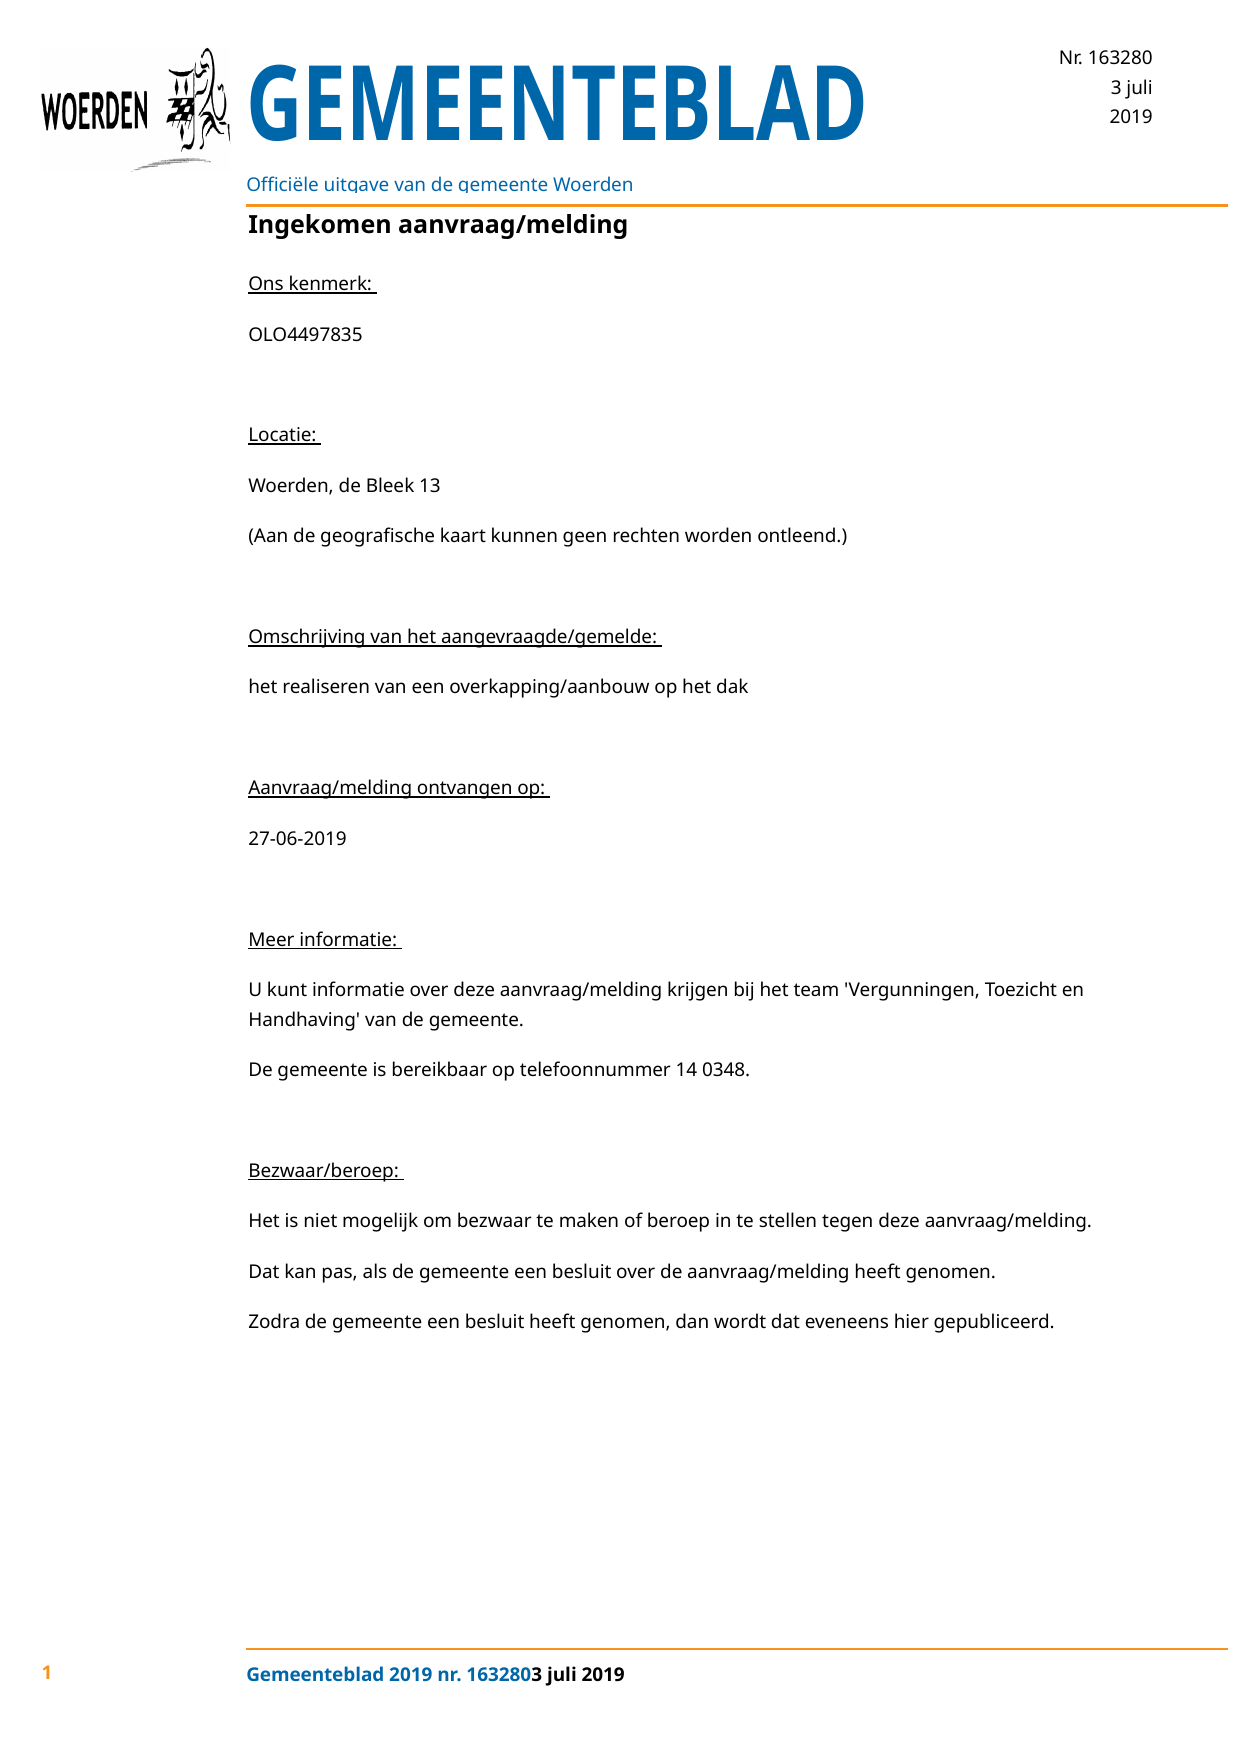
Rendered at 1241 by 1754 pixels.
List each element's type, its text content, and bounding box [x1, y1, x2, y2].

text Locatie: [248, 422, 1152, 447]
text het realiseren van een overkapping/aanbouw op het dak [248, 674, 1152, 699]
text Omschrijving van het aangevraagde/gemelde: [248, 623, 1152, 649]
text Meer informatie: [248, 926, 1152, 951]
text Zodra de gemeente een besluit heeft genomen, dan wordt dat eveneens hier gepubliceerd. [248, 1308, 1152, 1334]
text 27-06-2019 [248, 825, 1152, 851]
text Bezwaar/beroep: [248, 1157, 1152, 1183]
text Woerden, de Bleek 13 [248, 472, 1152, 498]
text Dat kan pas, als de gemeente een besluit over de aanvraag/melding heeft genomen. [248, 1258, 1152, 1283]
text Ingekomen aanvraag/melding [248, 207, 1152, 241]
text U kunt informatie over deze aanvraag/melding krijgen bij het team 'Vergunningen, Toezicht en Handhaving' van de gemeente. [248, 976, 1152, 1031]
text (Aan de geografische kaart kunnen geen rechten worden ontleend.) [248, 522, 1152, 548]
text De gemeente is bereikbaar op telefoonnummer 14 0348. [248, 1056, 1152, 1082]
picture [41, 47, 231, 172]
text Ons kenmerk: [248, 270, 1152, 296]
text Het is niet mogelijk om bezwaar te maken of beroep in te stellen tegen deze aanvraag/melding. [248, 1207, 1152, 1233]
text Aanvraag/melding ontvangen op: [248, 774, 1152, 800]
text OLO4497835 [248, 321, 1152, 346]
